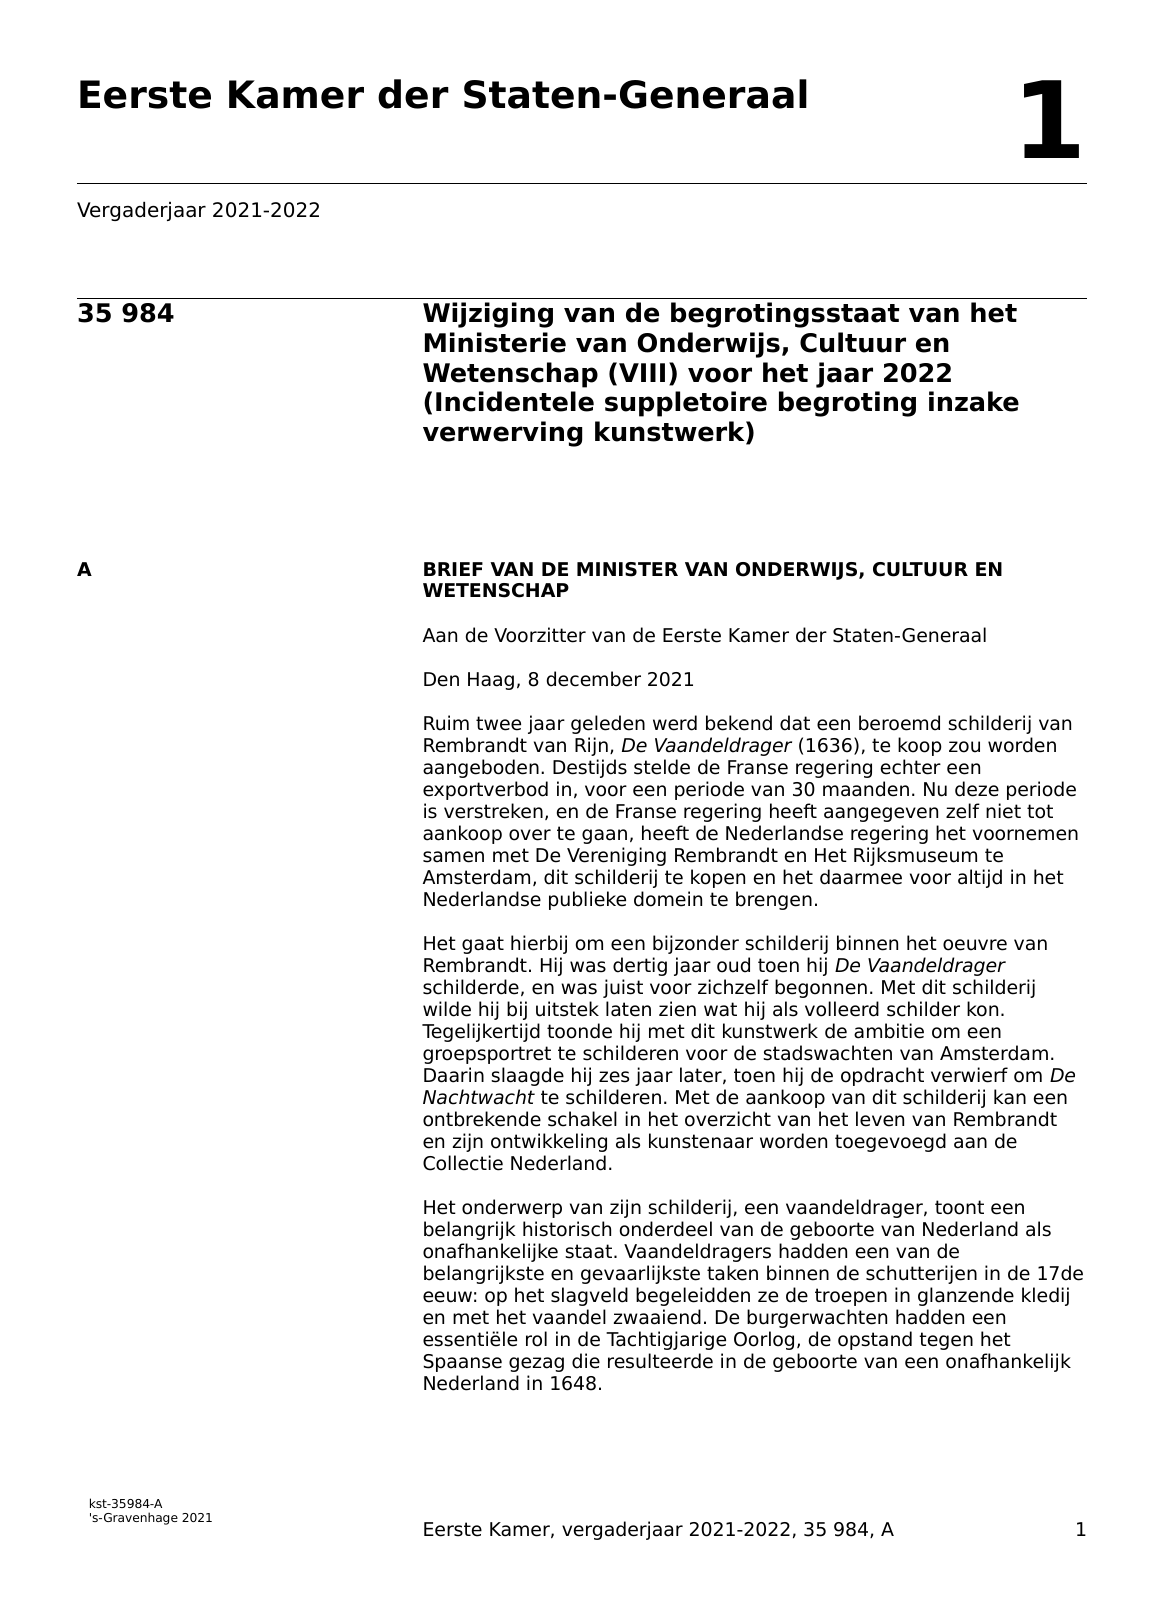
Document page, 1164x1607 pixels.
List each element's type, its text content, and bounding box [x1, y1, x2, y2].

table_header 1 [886, 59, 1087, 183]
text Den Haag, 8 december 2021 [422, 669, 1087, 691]
text kst-35984-A [88, 1497, 323, 1511]
text 's-Gravenhage 2021 [88, 1511, 323, 1525]
text Het onderwerp van zijn schilderij, een vaandeldrager, toont een belangrijk historisch onderdeel van de geboorte van Nederland als onafhankelijke staat. Vaandeldragers hadden een van de belangrijkste en gevaarlijkste taken binnen de schutterijen in de 17de eeuw: op het slagveld begeleidden ze de troepen in glanzende kledij en met het vaandel zwaaiend. De burgerwachten hadden een essentiële rol in de Tachtigjarige Oorlog, de opstand tegen het Spaanse gezag die resulteerde in de geboorte van een onafhankelijk Nederland in 1648. [422, 1197, 1087, 1395]
table_cell Vergaderjaar 2021-2022 [77, 184, 1087, 298]
subtitle 35 984 Wijziging van de begrotingsstaat van het Ministerie van Onderwijs, Cultuur en Wetenschap (VIII) voor het jaar 2022 (Incidentele suppletoire begroting inzake verwerving kunstwerk) [77, 299, 1087, 447]
text Ruim twee jaar geleden werd bekend dat een beroemd schilderij van Rembrandt van Rijn, De Vaandeldrager (1636), te koop zou worden aangeboden. Destijds stelde de Franse regering echter een exportverbod in, voor een periode van 30 maanden. Nu deze periode is verstreken, en de Franse regering heeft aangegeven zelf niet tot aankoop over te gaan, heeft de Nederlandse regering het voornemen samen met De Vereniging Rembrandt en Het Rijksmuseum te Amsterdam, dit schilderij te kopen en het daarmee voor altijd in het Nederlandse publieke domein te brengen. [422, 713, 1087, 911]
text Het gaat hierbij om een bijzonder schilderij binnen het oeuvre van Rembrandt. Hij was dertig jaar oud toen hij De Vaandeldrager schilderde, en was juist voor zichzelf begonnen. Met dit schilderij wilde hij bij uitstek laten zien wat hij als volleerd schilder kon. Tegelijkertijd toonde hij met dit kunstwerk de ambitie om een groepsportret te schilderen voor de stadswachten van Amsterdam. Daarin slaagde hij zes jaar later, toen hij de opdracht verwierf om De Nachtwacht te schilderen. Met de aankoop van dit schilderij kan een ontbrekende schakel in het overzicht van het leven van Rembrandt en zijn ontwikkeling als kunstenaar worden toegevoegd aan de Collectie Nederland. [422, 933, 1087, 1175]
subtitle A BRIEF VAN DE MINISTER VAN ONDERWIJS, CULTUUR EN WETENSCHAP [77, 558, 1087, 602]
text Aan de Voorzitter van de Eerste Kamer der Staten-Generaal [422, 624, 1087, 647]
table_header Eerste Kamer der Staten-Generaal [77, 59, 886, 183]
